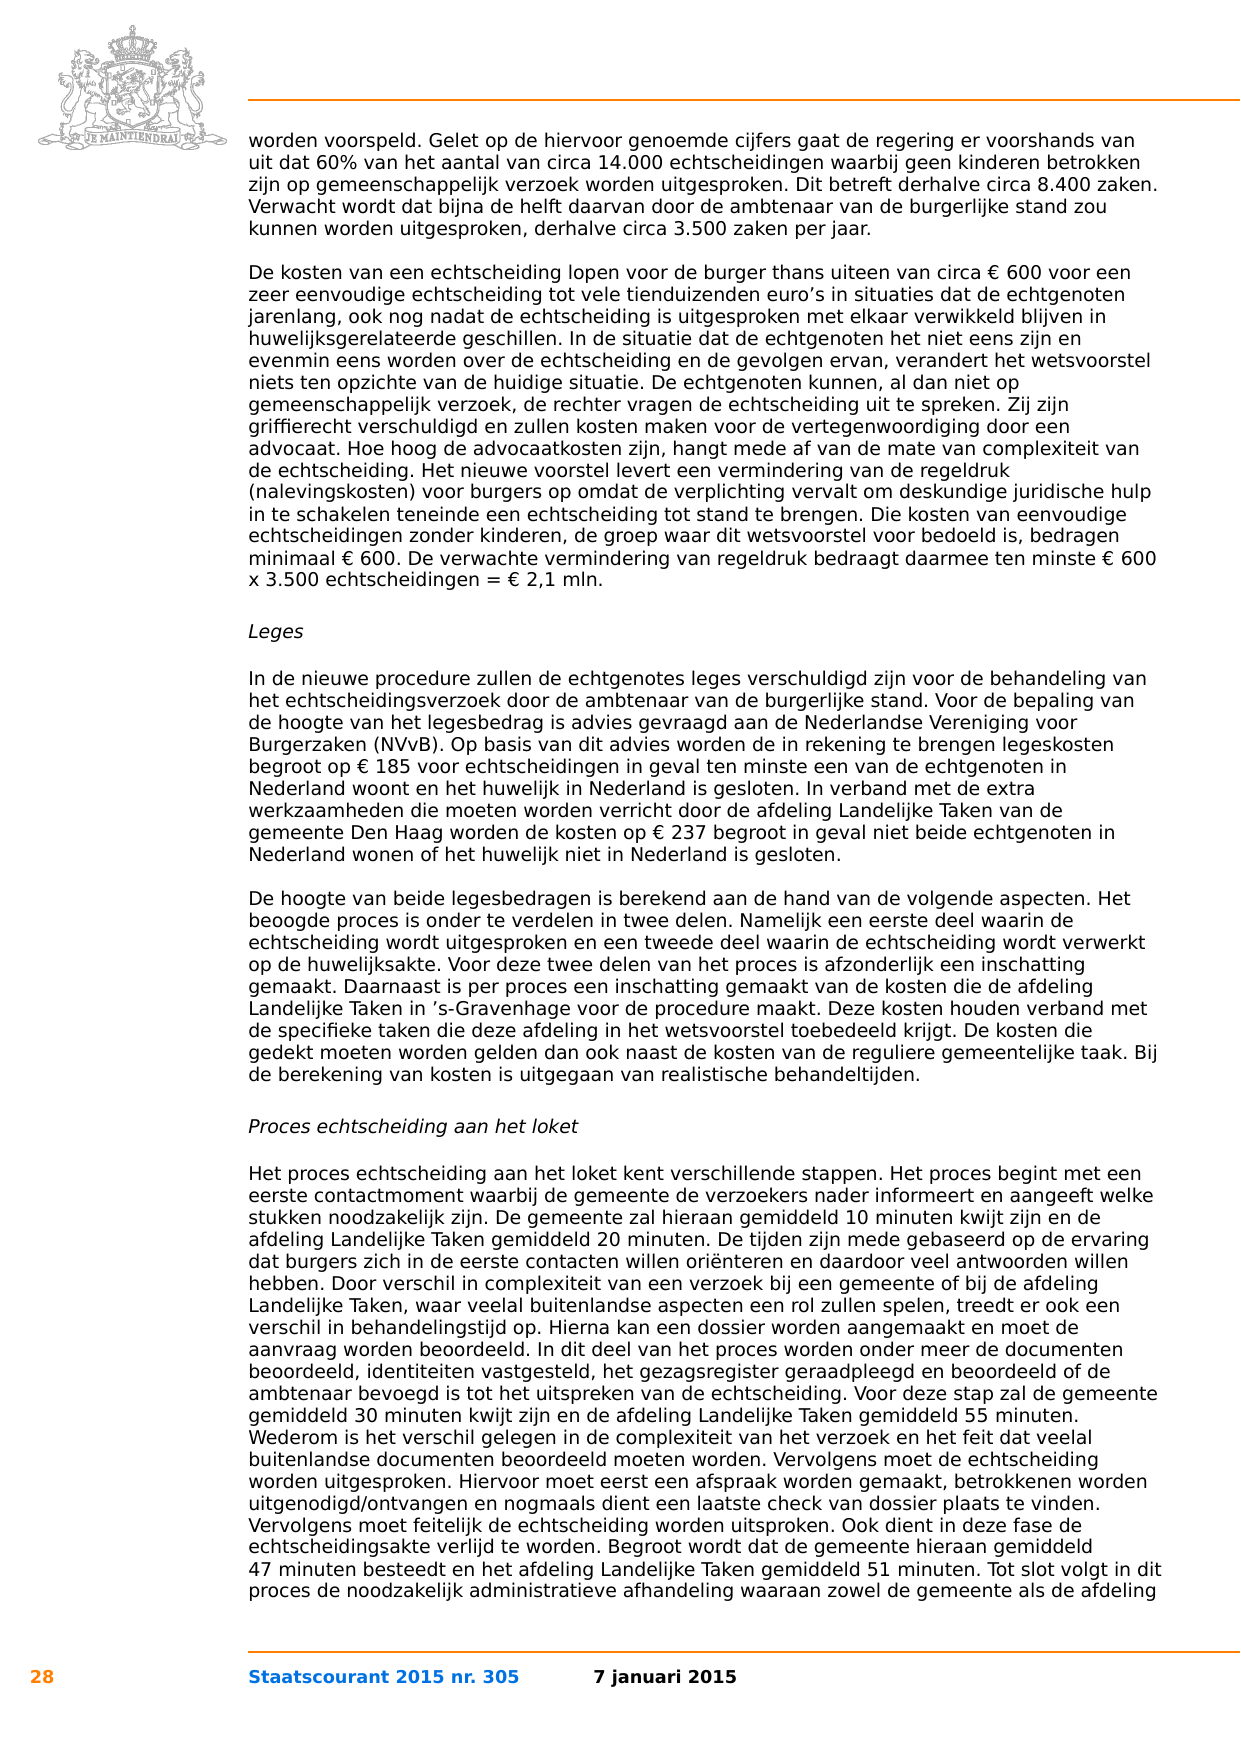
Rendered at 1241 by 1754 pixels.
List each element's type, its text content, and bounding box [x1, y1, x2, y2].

subtitle Proces echtscheiding aan het loket [248, 1116, 1163, 1138]
picture [38, 25, 227, 150]
text De kosten van een echtscheiding lopen voor de burger thans uiteen van circa € 600 voor een zeer eenvoudige echtscheiding tot vele tienduizenden euro’s in situaties dat de echtgenoten jarenlang, ook nog nadat de echtscheiding is uitgesproken met elkaar verwikkeld blijven in huwelijksgerelateerde geschillen. In de situatie dat de echtgenoten het niet eens zijn en evenmin eens worden over de echtscheiding en de gevolgen ervan, verandert het wetsvoorstel niets ten opzichte van de huidige situatie. De echtgenoten kunnen, al dan niet op gemeenschappelijk verzoek, de rechter vragen de echtscheiding uit te spreken. Zij zijn griffierecht verschuldigd en zullen kosten maken voor de vertegenwoordiging door een advocaat. Hoe hoog de advocaatkosten zijn, hangt mede af van de mate van complexiteit van de echtscheiding. Het nieuwe voorstel levert een vermindering van de regeldruk (nalevingskosten) voor burgers op omdat de verplichting vervalt om deskundige juridische hulp in te schakelen teneinde een echtscheiding tot stand te brengen. Die kosten van eenvoudige echtscheidingen zonder kinderen, de groep waar dit wetsvoorstel voor bedoeld is, bedragen minimaal € 600. De verwachte vermindering van regeldruk bedraagt daarmee ten minste € 600 x 3.500 echtscheidingen = € 2,1 mln. [248, 262, 1163, 591]
text worden voorspeld. Gelet op de hiervoor genoemde cijfers gaat de regering er voorshands van uit dat 60% van het aantal van circa 14.000 echtscheidingen waarbij geen kinderen betrokken zijn op gemeenschappelijk verzoek worden uitgesproken. Dit betreft derhalve circa 8.400 zaken. Verwacht wordt dat bijna de helft daarvan door de ambtenaar van de burgerlijke stand zou kunnen worden uitgesproken, derhalve circa 3.500 zaken per jaar. [248, 130, 1163, 240]
subtitle Leges [248, 621, 1163, 643]
text De hoogte van beide legesbedragen is berekend aan de hand van de volgende aspecten. Het beoogde proces is onder te verdelen in twee delen. Namelijk een eerste deel waarin de echtscheiding wordt uitgesproken en een tweede deel waarin de echtscheiding wordt verwerkt op de huwelijksakte. Voor deze twee delen van het proces is afzonderlijk een inschatting gemaakt. Daarnaast is per proces een inschatting gemaakt van de kosten die de afdeling Landelijke Taken in ’s-Gravenhage voor de procedure maakt. Deze kosten houden verband met de specifieke taken die deze afdeling in het wetsvoorstel toebedeeld krijgt. De kosten die gedekt moeten worden gelden dan ook naast de kosten van de reguliere gemeentelijke taak. Bij de berekening van kosten is uitgegaan van realistische behandeltijden. [248, 888, 1163, 1086]
text In de nieuwe procedure zullen de echtgenotes leges verschuldigd zijn voor de behandeling van het echtscheidingsverzoek door de ambtenaar van de burgerlijke stand. Voor de bepaling van de hoogte van het legesbedrag is advies gevraagd aan de Nederlandse Vereniging voor Burgerzaken (NVvB). Op basis van dit advies worden de in rekening te brengen legeskosten begroot op € 185 voor echtscheidingen in geval ten minste een van de echtgenoten in Nederland woont en het huwelijk in Nederland is gesloten. In verband met de extra werkzaamheden die moeten worden verricht door de afdeling Landelijke Taken van de gemeente Den Haag worden de kosten op € 237 begroot in geval niet beide echtgenoten in Nederland wonen of het huwelijk niet in Nederland is gesloten. [248, 668, 1163, 866]
text Het proces echtscheiding aan het loket kent verschillende stappen. Het proces begint met een eerste contactmoment waarbij de gemeente de verzoekers nader informeert en aangeeft welke stukken noodzakelijk zijn. De gemeente zal hieraan gemiddeld 10 minuten kwijt zijn en de afdeling Landelijke Taken gemiddeld 20 minuten. De tijden zijn mede gebaseerd op de ervaring dat burgers zich in de eerste contacten willen oriënteren en daardoor veel antwoorden willen hebben. Door verschil in complexiteit van een verzoek bij een gemeente of bij de afdeling Landelijke Taken, waar veelal buitenlandse aspecten een rol zullen spelen, treedt er ook een verschil in behandelingstijd op. Hierna kan een dossier worden aangemaakt en moet de aanvraag worden beoordeeld. In dit deel van het proces worden onder meer de documenten beoordeeld, identiteiten vastgesteld, het gezagsregister geraadpleegd en beoordeeld of de ambtenaar bevoegd is tot het uitspreken van de echtscheiding. Voor deze stap zal de gemeente gemiddeld 30 minuten kwijt zijn en de afdeling Landelijke Taken gemiddeld 55 minuten. Wederom is het verschil gelegen in de complexiteit van het verzoek en het feit dat veelal buitenlandse documenten beoordeeld moeten worden. Vervolgens moet de echtscheiding worden uitgesproken. Hiervoor moet eerst een afspraak worden gemaakt, betrokkenen worden uitgenodigd/ontvangen en nogmaals dient een laatste check van dossier plaats te vinden. Vervolgens moet feitelijk de echtscheiding worden uitsproken. Ook dient in deze fase de echtscheidingsakte verlijd te worden. Begroot wordt dat de gemeente hieraan gemiddeld 47 minuten besteedt en het afdeling Landelijke Taken gemiddeld 51 minuten. Tot slot volgt in dit proces de noodzakelijk administratieve afhandeling waaraan zowel de gemeente als de afdeling [248, 1163, 1163, 1602]
